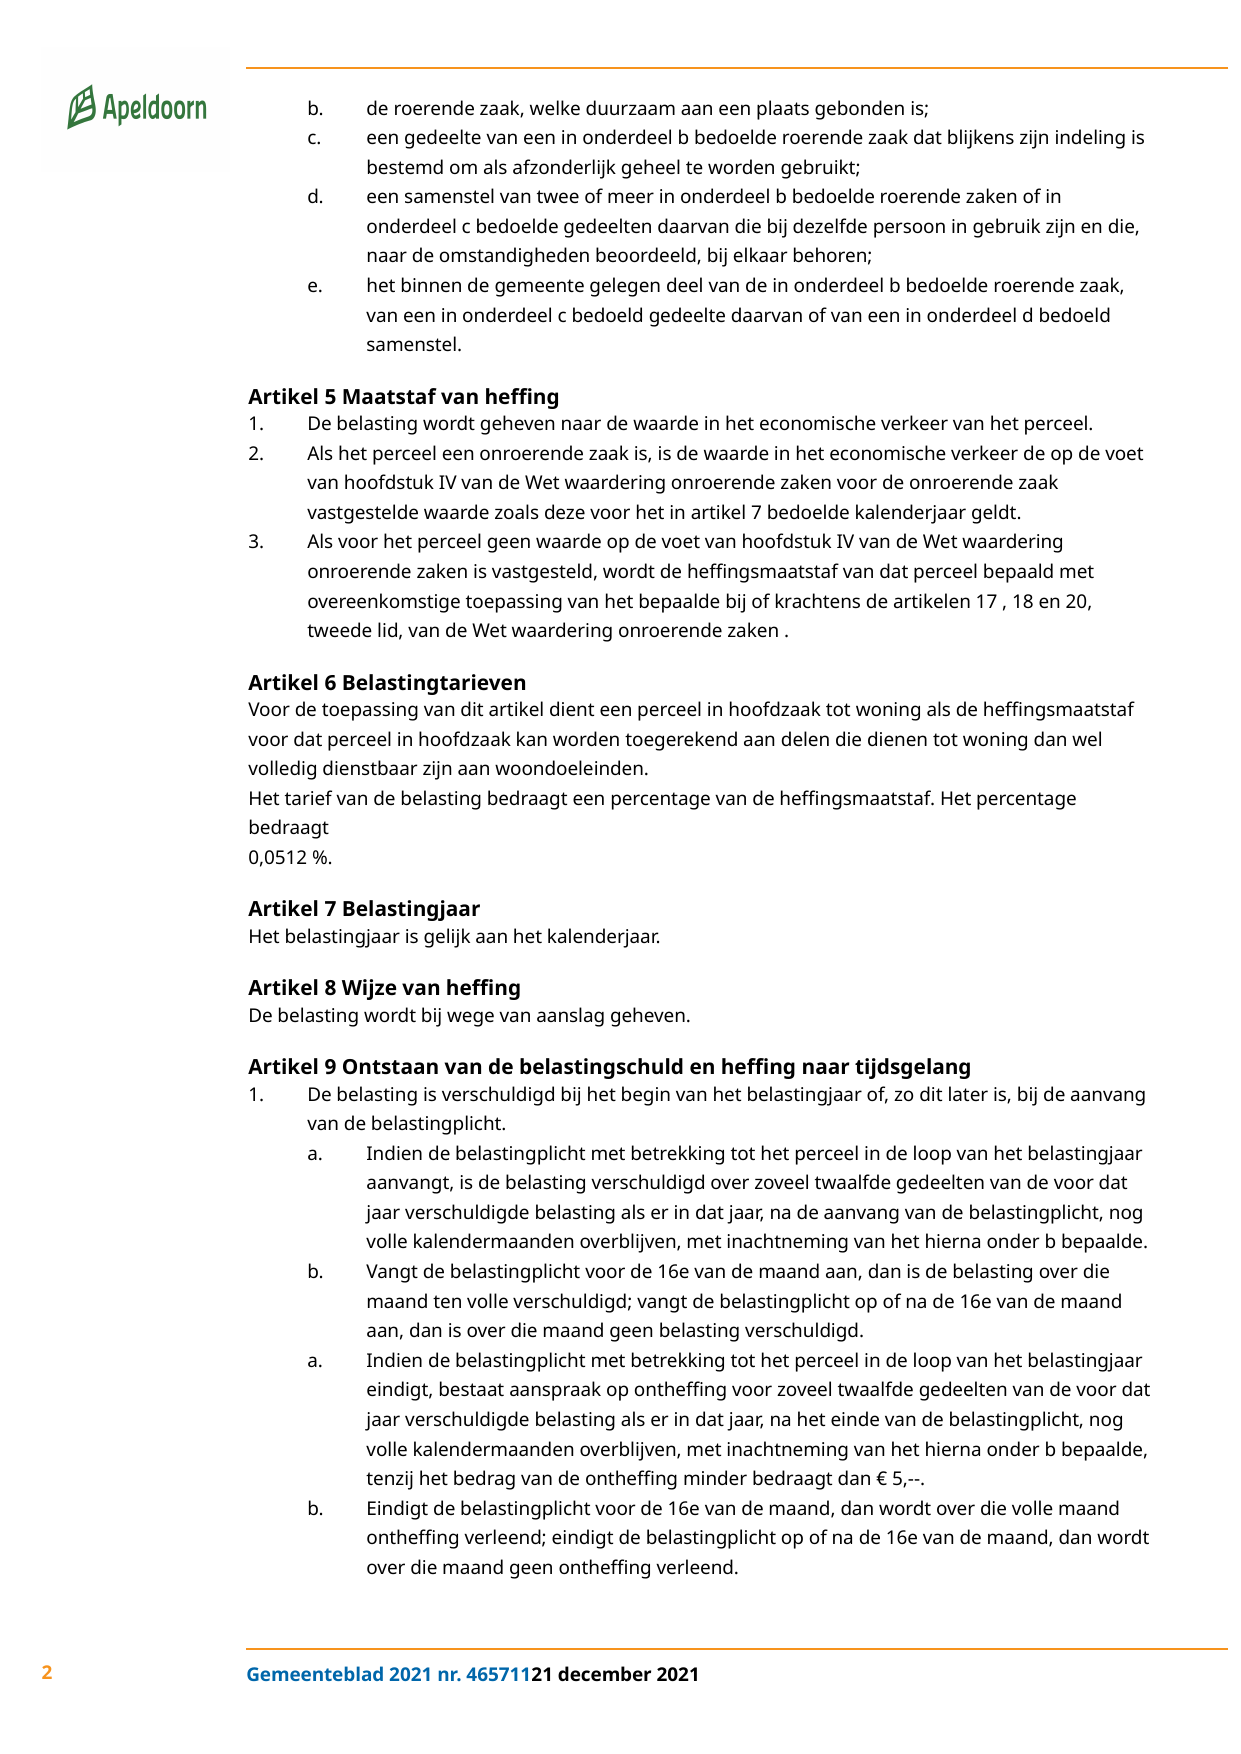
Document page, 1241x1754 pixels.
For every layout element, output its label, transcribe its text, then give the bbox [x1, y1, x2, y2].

list een gedeelte van een in onderdeel b bedoelde roerende zaak dat blijkens zijn indeling is bestemd om als afzonderlijk geheel te worden gebruikt; [307, 124, 1152, 180]
text Artikel 7 Belastingjaar [248, 894, 1152, 923]
text Het tarief van de belasting bedraagt een percentage van de heffingsmaatstaf. Het percentage bedraagt [248, 785, 1152, 840]
text De belasting wordt bij wege van aanslag geheven. [248, 1002, 1152, 1028]
list Indien de belastingplicht met betrekking tot het perceel in de loop van het belastingjaar aanvangt, is de belasting verschuldigd over zoveel twaalfde gedeelten van de voor dat jaar verschuldigde belasting als er in dat jaar, na de aanvang van de belastingplicht, nog volle kalendermaanden overblijven, met inachtneming van het hierna onder b bepaalde. [307, 1140, 1152, 1254]
text Artikel 8 Wijze van heffing [248, 973, 1152, 1002]
text Artikel 5 Maatstaf van heffing [248, 382, 1152, 410]
list de roerende zaak, welke duurzaam aan een plaats gebonden is; [307, 95, 1152, 121]
list De belasting wordt geheven naar de waarde in het economische verkeer van het perceel. [248, 410, 1152, 436]
text Artikel 9 Ontstaan van de belastingschuld en heffing naar tijdsgelang [248, 1052, 1152, 1081]
picture [41, 47, 231, 172]
list Eindigt de belastingplicht voor de 16e van de maand, dan wordt over die volle maand ontheffing verleend; eindigt de belastingplicht op of na de 16e van de maand, dan wordt over die maand geen ontheffing verleend. [307, 1495, 1152, 1580]
list Vangt de belastingplicht voor de 16e van de maand aan, dan is de belasting over die maand ten volle verschuldigd; vangt de belastingplicht op of na de 16e van de maand aan, dan is over die maand geen belasting verschuldigd. [307, 1258, 1152, 1343]
list Als het perceel een onroerende zaak is, is de waarde in het economische verkeer de op de voet van hoofdstuk IV van de Wet waardering onroerende zaken voor de onroerende zaak vastgestelde waarde zoals deze voor het in artikel 7 bedoelde kalenderjaar geldt. [248, 440, 1152, 525]
list het binnen de gemeente gelegen deel van de in onderdeel b bedoelde roerende zaak, van een in onderdeel c bedoeld gedeelte daarvan of van een in onderdeel d bedoeld samenstel. [307, 272, 1152, 357]
text Het belastingjaar is gelijk aan het kalenderjaar. [248, 923, 1152, 949]
list De belasting is verschuldigd bij het begin van het belastingjaar of, zo dit later is, bij de aanvang van de belastingplicht. [248, 1081, 1152, 1136]
text Voor de toepassing van dit artikel dient een perceel in hoofdzaak tot woning als de heffingsmaatstaf voor dat perceel in hoofdzaak kan worden toegerekend aan delen die dienen tot woning dan wel volledig dienstbaar zijn aan woondoeleinden. [248, 696, 1152, 781]
text 0,0512 %. [248, 844, 1152, 870]
list Als voor het perceel geen waarde op de voet van hoofdstuk IV van de Wet waardering onroerende zaken is vastgesteld, wordt de heffingsmaatstaf van dat perceel bepaald met overeenkomstige toepassing van het bepaalde bij of krachtens de artikelen 17 , 18 en 20, tweede lid, van de Wet waardering onroerende zaken . [248, 529, 1152, 643]
list een samenstel van twee of meer in onderdeel b bedoelde roerende zaken of in onderdeel c bedoelde gedeelten daarvan die bij dezelfde persoon in gebruik zijn en die, naar de omstandigheden beoordeeld, bij elkaar behoren; [307, 183, 1152, 268]
list Indien de belastingplicht met betrekking tot het perceel in de loop van het belastingjaar eindigt, bestaat aanspraak op ontheffing voor zoveel twaalfde gedeelten van de voor dat jaar verschuldigde belasting als er in dat jaar, na het einde van de belastingplicht, nog volle kalendermaanden overblijven, met inachtneming van het hierna onder b bepaalde, tenzij het bedrag van de ontheffing minder bedraagt dan € 5,--. [307, 1347, 1152, 1491]
text Artikel 6 Belastingtarieven [248, 668, 1152, 696]
